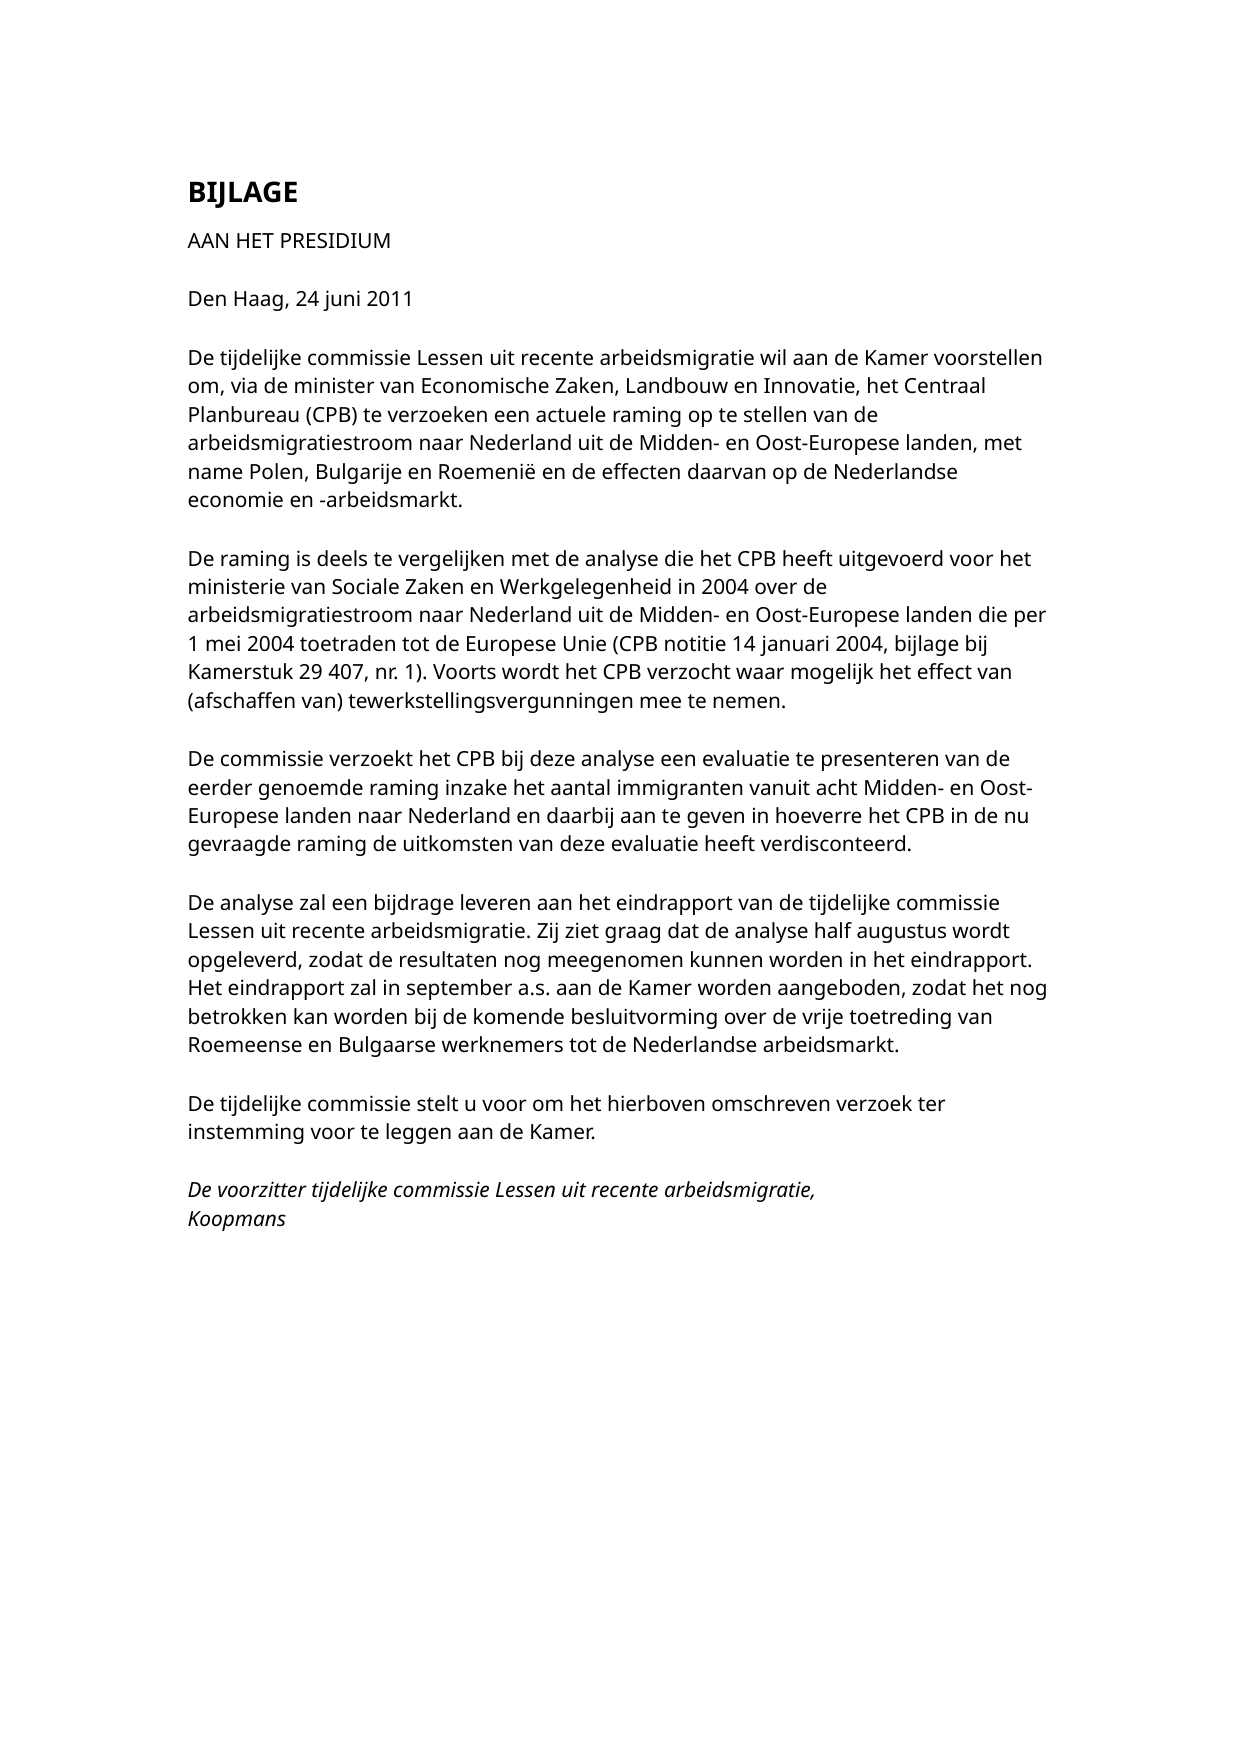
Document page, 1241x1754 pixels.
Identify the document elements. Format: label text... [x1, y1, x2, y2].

text Koopmans [187, 1204, 1053, 1232]
text De raming is deels te vergelijken met de analyse die het CPB heeft uitgevoerd voor het ministerie van Sociale Zaken en Werkgelegenheid in 2004 over de arbeidsmigratiestroom naar Nederland uit de Midden- en Oost-Europese landen die per 1 mei 2004 toetraden tot de Europese Unie (CPB notitie 14 januari 2004, bijlage bij Kamerstuk 29 407, nr. 1). Voorts wordt het CPB verzocht waar mogelijk het effect van (afschaffen van) tewerkstellingsvergunningen mee te nemen. [187, 544, 1053, 714]
text De analyse zal een bijdrage leveren aan het eindrapport van de tijdelijke commissie Lessen uit recente arbeidsmigratie. Zij ziet graag dat de analyse half augustus wordt opgeleverd, zodat de resultaten nog meegenomen kunnen worden in het eindrapport. Het eindrapport zal in september a.s. aan de Kamer worden aangeboden, zodat het nog betrokken kan worden bij de komende besluitvorming over de vrije toetreding van Roemeense en Bulgaarse werknemers tot de Nederlandse arbeidsmarkt. [187, 888, 1053, 1059]
subtitle BIJLAGE [187, 172, 1053, 211]
text AAN HET PRESIDIUM [187, 226, 1053, 254]
text De voorzitter tijdelijke commissie Lessen uit recente arbeidsmigratie, [187, 1176, 1053, 1204]
text De tijdelijke commissie stelt u voor om het hierboven omschreven verzoek ter instemming voor te leggen aan de Kamer. [187, 1089, 1053, 1146]
text Den Haag, 24 juni 2011 [187, 284, 1053, 313]
text De commissie verzoekt het CPB bij deze analyse een evaluatie te presenteren van de eerder genoemde raming inzake het aantal immigranten vanuit acht Midden- en Oost-Europese landen naar Nederland en daarbij aan te geven in hoeverre het CPB in de nu gevraagde raming de uitkomsten van deze evaluatie heeft verdisconteerd. [187, 744, 1053, 858]
text De tijdelijke commissie Lessen uit recente arbeidsmigratie wil aan de Kamer voorstellen om, via de minister van Economische Zaken, Landbouw en Innovatie, het Centraal Planbureau (CPB) te verzoeken een actuele raming op te stellen van de arbeidsmigratiestroom naar Nederland uit de Midden- en Oost-Europese landen, met name Polen, Bulgarije en Roemenië en de effecten daarvan op de Nederlandse economie en -arbeidsmarkt. [187, 343, 1053, 514]
